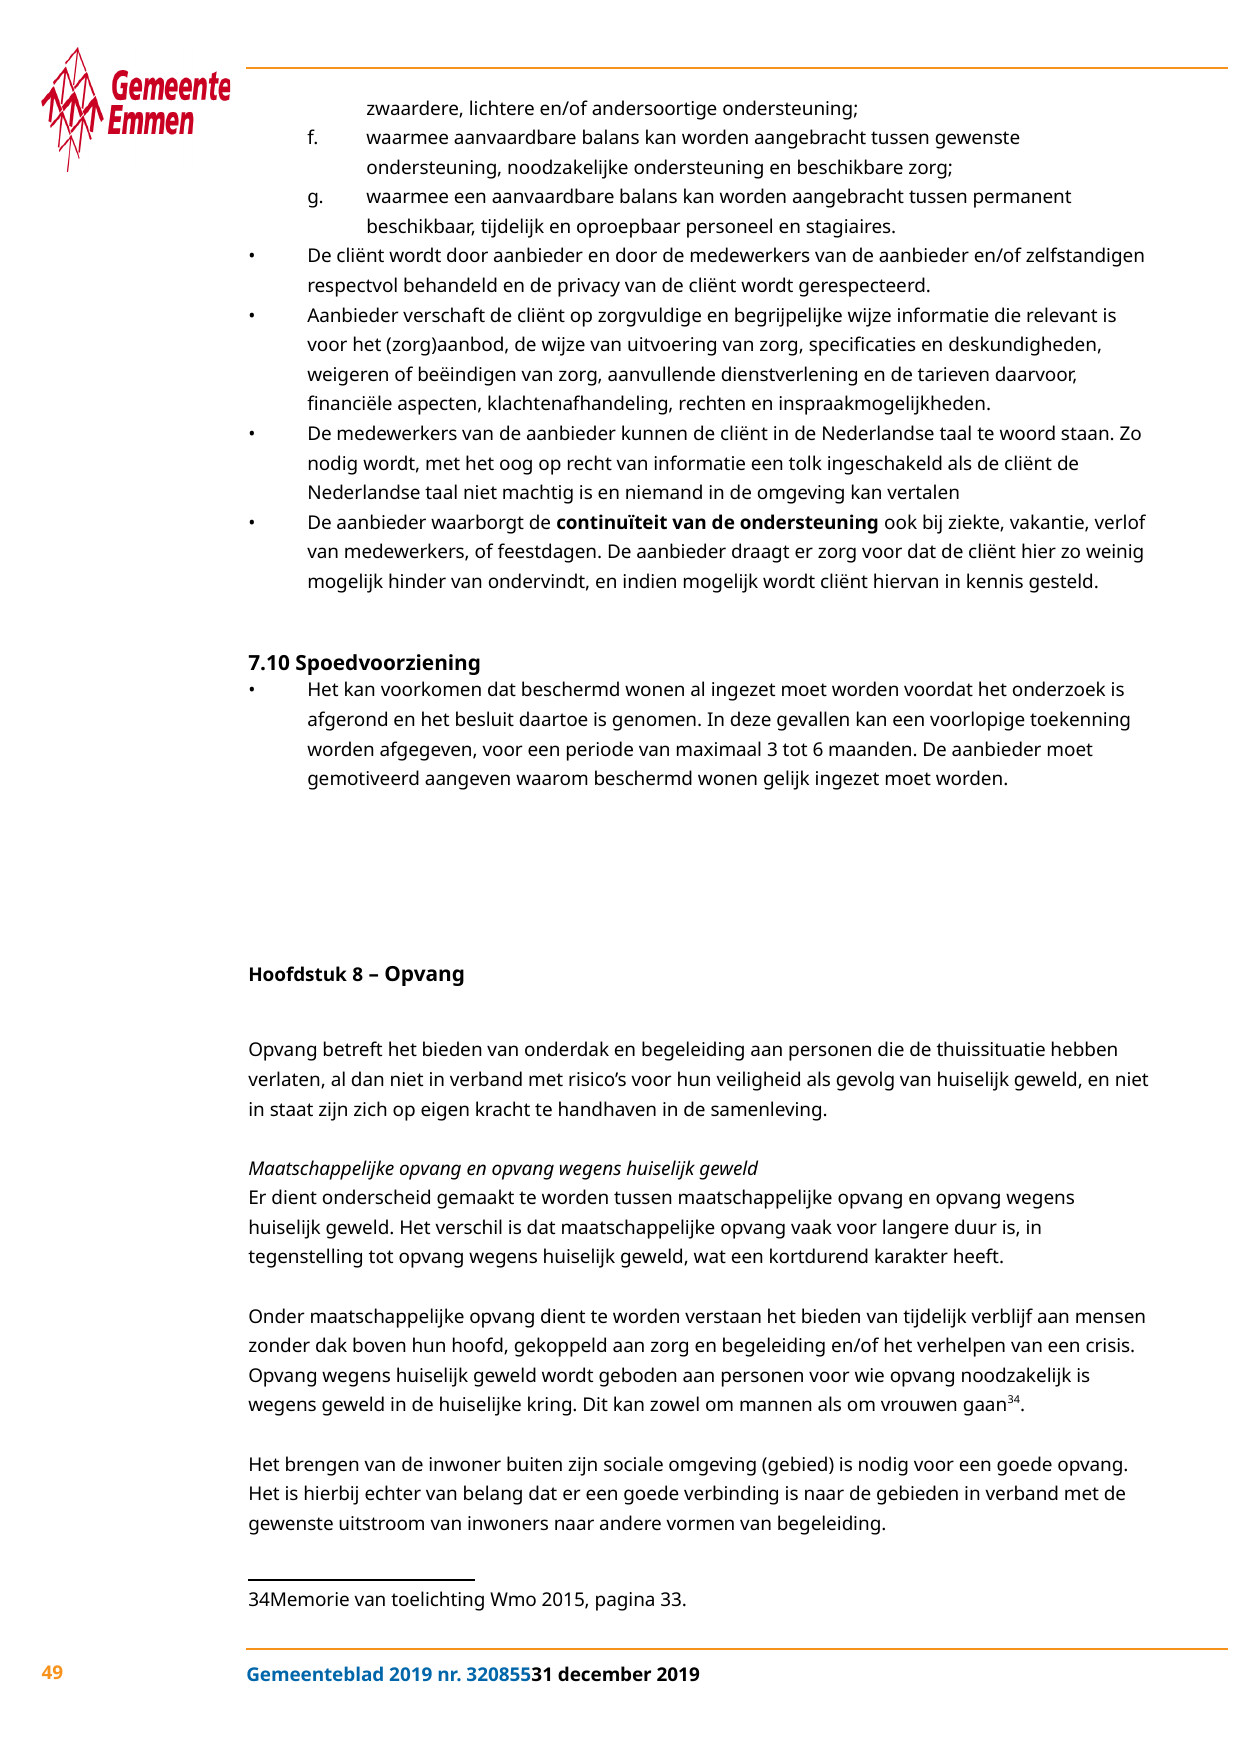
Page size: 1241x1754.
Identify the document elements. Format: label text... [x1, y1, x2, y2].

text Hoofdstuk 8 – Opvang [248, 959, 1152, 987]
list zwaardere, lichtere en/of andersoortige ondersteuning; [307, 95, 1152, 121]
list Het kan voorkomen dat beschermd wonen al ingezet moet worden voordat het onderzoek is afgerond en het besluit daartoe is genomen. In deze gevallen kan een voorlopige toekenning worden afgegeven, voor een periode van maximaal 3 tot 6 maanden. De aanbieder moet gemotiveerd aangeven waarom beschermd wonen gelijk ingezet moet worden. [248, 677, 1152, 791]
picture [41, 47, 231, 172]
text Maatschappelijke opvang en opvang wegens huiselijk geweld [248, 1155, 1152, 1181]
text 7.10 Spoedvoorziening [248, 648, 1152, 677]
list De medewerkers van de aanbieder kunnen de cliënt in de Nederlandse taal te woord staan. Zo nodig wordt, met het oog op recht van informatie een tolk ingeschakeld als de cliënt de Nederlandse taal niet machtig is en niemand in de omgeving kan vertalen [248, 420, 1152, 505]
list De cliënt wordt door aanbieder en door de medewerkers van de aanbieder en/of zelfstandigen respectvol behandeld en de privacy van de cliënt wordt gerespecteerd. [248, 243, 1152, 298]
text Er dient onderscheid gemaakt te worden tussen maatschappelijke opvang en opvang wegens huiselijk geweld. Het verschil is dat maatschappelijke opvang vaak voor langere duur is, in tegenstelling tot opvang wegens huiselijk geweld, wat een kortdurend karakter heeft. [248, 1184, 1152, 1269]
text Memorie van toelichting Wmo 2015, pagina 33. [248, 1586, 1152, 1612]
list waarmee aanvaardbare balans kan worden aangebracht tussen gewenste ondersteuning, noodzakelijke ondersteuning en beschikbare zorg; [307, 124, 1152, 180]
list waarmee een aanvaardbare balans kan worden aangebracht tussen permanent beschikbaar, tijdelijk en oproepbaar personeel en stagiaires. [307, 183, 1152, 239]
text Onder maatschappelijke opvang dient te worden verstaan het bieden van tijdelijk verblijf aan mensen zonder dak boven hun hoofd, gekoppeld aan zorg en begeleiding en/of het verhelpen van een crisis. Opvang wegens huiselijk geweld wordt geboden aan personen voor wie opvang noodzakelijk is wegens geweld in de huiselijke kring. Dit kan zowel om mannen als om vrouwen gaan. [248, 1303, 1152, 1417]
list Aanbieder verschaft de cliënt op zorgvuldige en begrijpelijke wijze informatie die relevant is voor het (zorg)aanbod, de wijze van uitvoering van zorg, specificaties en deskundigheden, weigeren of beëindigen van zorg, aanvullende dienstverlening en de tarieven daarvoor, financiële aspecten, klachtenafhandeling, rechten en inspraakmogelijkheden. [248, 302, 1152, 416]
text Het brengen van de inwoner buiten zijn sociale omgeving (gebied) is nodig voor een goede opvang. Het is hierbij echter van belang dat er een goede verbinding is naar de gebieden in verband met de gewenste uitstroom van inwoners naar andere vormen van begeleiding. [248, 1451, 1152, 1536]
list De aanbieder waarborgt de continuïteit van de ondersteuning ook bij ziekte, vakantie, verlof van medewerkers, of feestdagen. De aanbieder draagt er zorg voor dat de cliënt hier zo weinig mogelijk hinder van ondervindt, en indien mogelijk wordt cliënt hiervan in kennis gesteld. [248, 509, 1152, 594]
text Opvang betreft het bieden van onderdak en begeleiding aan personen die de thuissituatie hebben verlaten, al dan niet in verband met risico’s voor hun veiligheid als gevolg van huiselijk geweld, en niet in staat zijn zich op eigen kracht te handhaven in de samenleving. [248, 1037, 1152, 1121]
